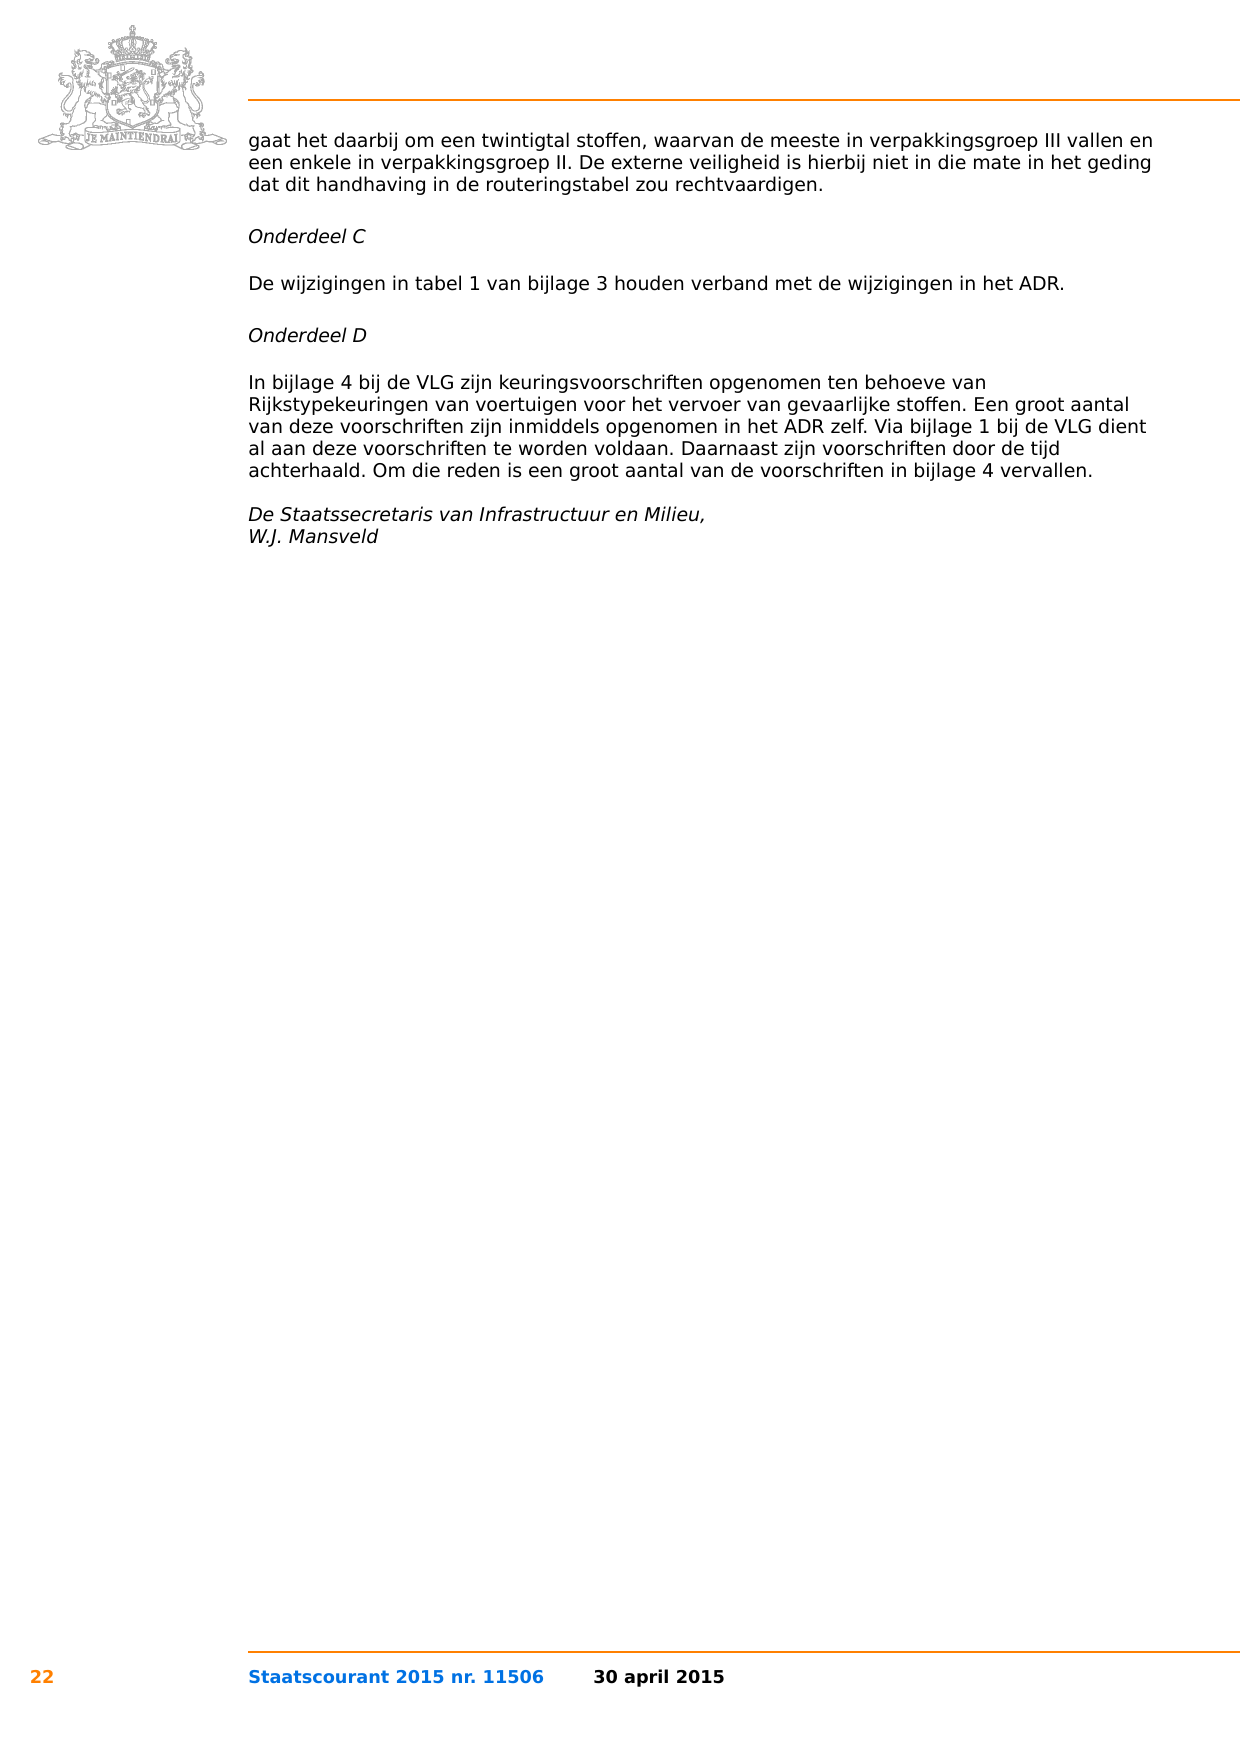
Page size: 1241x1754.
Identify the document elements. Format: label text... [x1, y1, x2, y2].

text In bijlage 4 bij de VLG zijn keuringsvoorschriften opgenomen ten behoeve van Rijkstypekeuringen van voertuigen voor het vervoer van gevaarlijke stoffen. Een groot aantal van deze voorschriften zijn inmiddels opgenomen in het ADR zelf. Via bijlage 1 bij de VLG dient al aan deze voorschriften te worden voldaan. Daarnaast zijn voorschriften door de tijd achterhaald. Om die reden is een groot aantal van de voorschriften in bijlage 4 vervallen. [248, 372, 1163, 482]
text gaat het daarbij om een twintigtal stoffen, waarvan de meeste in verpakkingsgroep III vallen en een enkele in verpakkingsgroep II. De externe veiligheid is hierbij niet in die mate in het geding dat dit handhaving in de routeringstabel zou rechtvaardigen. [248, 130, 1163, 196]
text De Staatssecretaris van Infrastructuur en Milieu, W.J. Mansveld [248, 503, 1163, 547]
picture [38, 25, 227, 150]
subtitle Onderdeel D [248, 325, 1163, 347]
text De wijzigingen in tabel 1 van bijlage 3 houden verband met de wijzigingen in het ADR. [248, 273, 1163, 295]
subtitle Onderdeel C [248, 226, 1163, 248]
